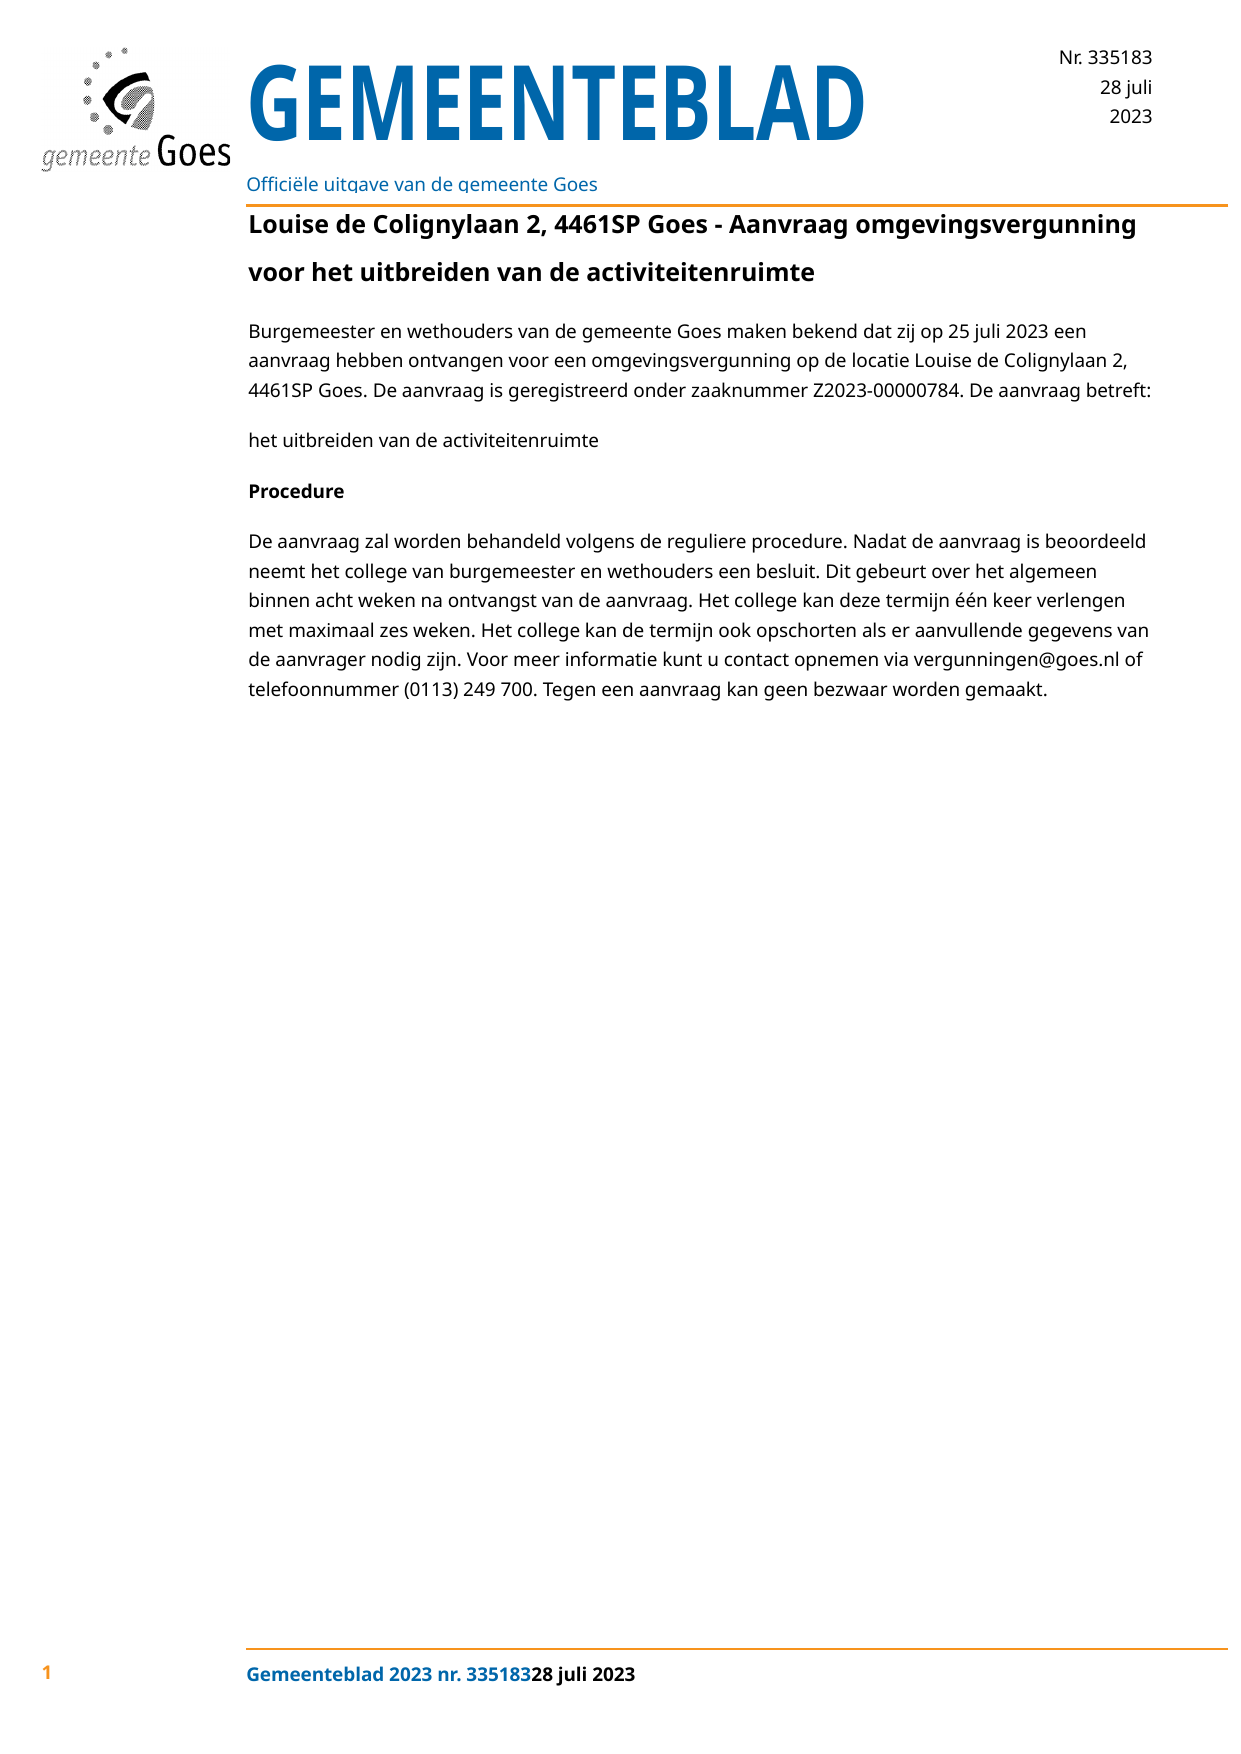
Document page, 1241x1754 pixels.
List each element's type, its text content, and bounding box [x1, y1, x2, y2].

text De aanvraag zal worden behandeld volgens de reguliere procedure. Nadat de aanvraag is beoordeeld neemt het college van burgemeester en wethouders een besluit. Dit gebeurt over het algemeen binnen acht weken na ontvangst van de aanvraag. Het college kan deze termijn één keer verlengen met maximaal zes weken. Het college kan de termijn ook opschorten als er aanvullende gegevens van de aanvrager nodig zijn. Voor meer informatie kunt u contact opnemen via vergunningen@goes.nl of telefoonnummer (0113) 249 700. Tegen een aanvraag kan geen bezwaar worden gemaakt. [248, 528, 1152, 702]
text Burgemeester en wethouders van de gemeente Goes maken bekend dat zij op 25 juli 2023 een aanvraag hebben ontvangen voor een omgevingsvergunning op de locatie Louise de Colignylaan 2, 4461SP Goes. De aanvraag is geregistreerd onder zaaknummer Z2023-00000784. De aanvraag betreft: [248, 318, 1152, 403]
picture [41, 47, 231, 172]
text Louise de Colignylaan 2, 4461SP Goes - Aanvraag omgevingsvergunning voor het uitbreiden van de activiteitenruimte [248, 207, 1152, 288]
text Procedure [248, 478, 1152, 504]
text het uitbreiden van de activiteitenruimte [248, 427, 1152, 453]
